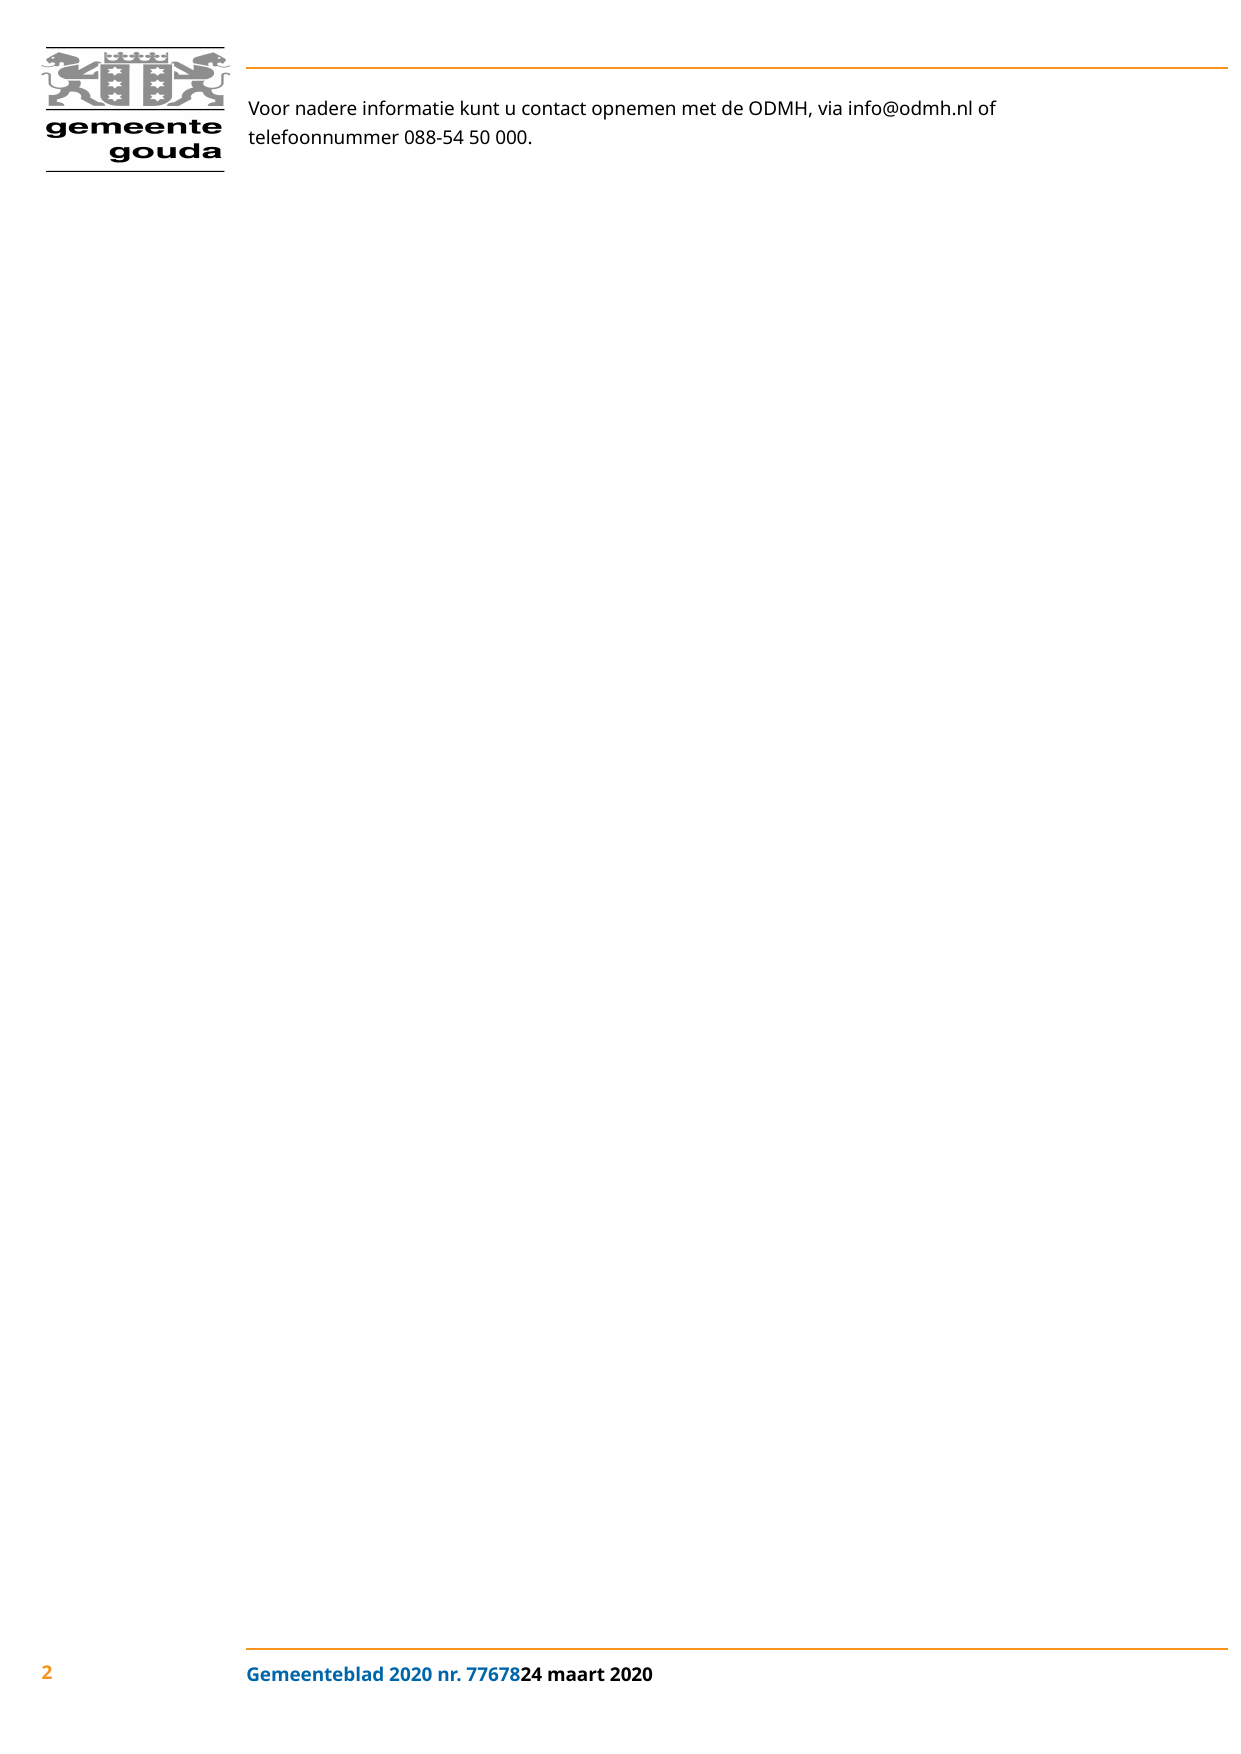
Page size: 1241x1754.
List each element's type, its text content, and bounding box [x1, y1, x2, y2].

picture [41, 47, 231, 172]
text Voor nadere informatie kunt u contact opnemen met de ODMH, via info@odmh.nl of telefoonnummer 088-54 50 000. [248, 95, 1152, 150]
